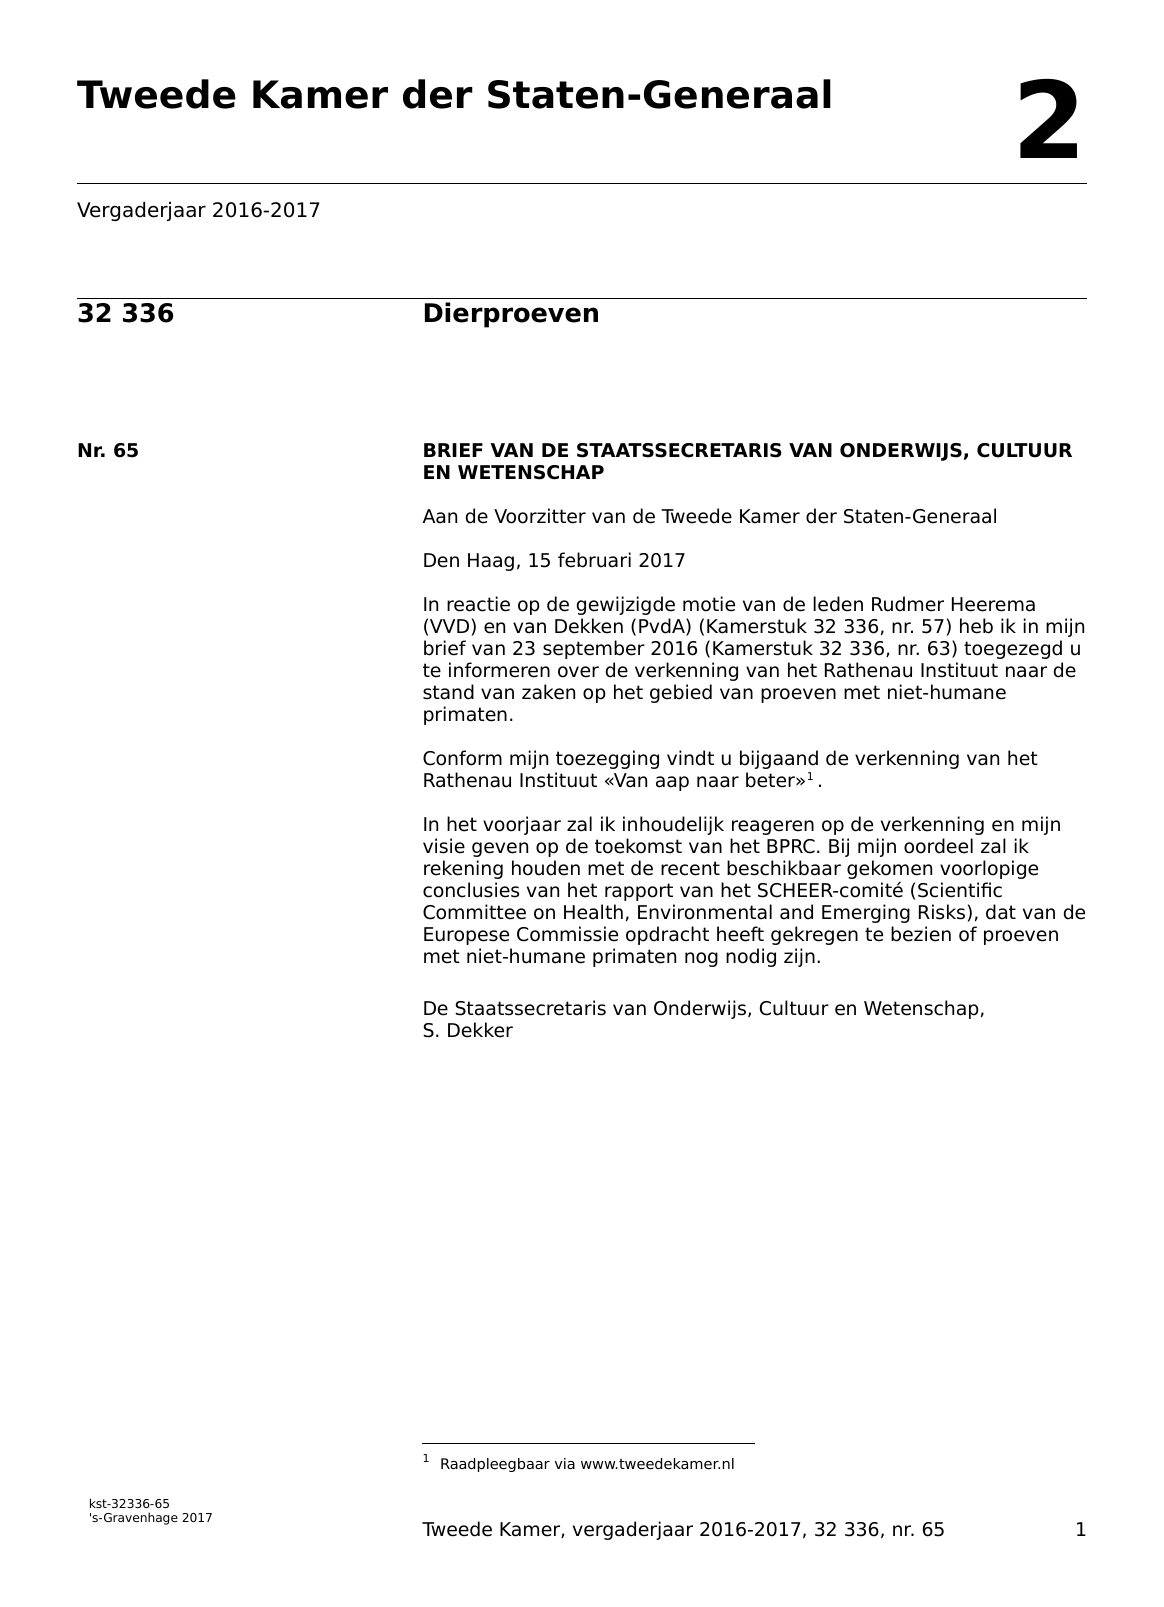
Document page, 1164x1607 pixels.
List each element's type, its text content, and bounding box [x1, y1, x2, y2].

table_header Tweede Kamer der Staten-Generaal [77, 59, 886, 183]
text 's-Gravenhage 2017 [88, 1511, 323, 1525]
subtitle 32 336 Dierproeven [77, 299, 1087, 329]
text Raadpleegbaar via www.tweedekamer.nl [422, 1452, 1087, 1474]
text Aan de Voorzitter van de Tweede Kamer der Staten-Generaal [422, 506, 1087, 528]
table_cell Vergaderjaar 2016-2017 [77, 184, 1087, 298]
text De Staatssecretaris van Onderwijs, Cultuur en Wetenschap, S. Dekker [422, 998, 1087, 1042]
text Den Haag, 15 februari 2017 [422, 550, 1087, 572]
text In reactie op de gewijzigde motie van de leden Rudmer Heerema (VVD) en van Dekken (PvdA) (Kamerstuk 32 336, nr. 57) heb ik in mijn brief van 23 september 2016 (Kamerstuk 32 336, nr. 63) toegezegd u te informeren over de verkenning van het Rathenau Instituut naar de stand van zaken op het gebied van proeven met niet-humane primaten. [422, 594, 1087, 726]
table_header 2 [886, 59, 1087, 183]
subtitle Nr. 65 BRIEF VAN DE STAATSSECRETARIS VAN ONDERWIJS, CULTUUR EN WETENSCHAP [77, 440, 1087, 484]
text Conform mijn toezegging vindt u bijgaand de verkenning van het Rathenau Instituut «Van aap naar beter». [422, 748, 1087, 792]
text kst-32336-65 [88, 1497, 323, 1511]
text In het voorjaar zal ik inhoudelijk reageren op de verkenning en mijn visie geven op de toekomst van het BPRC. Bij mijn oordeel zal ik rekening houden met de recent beschikbaar gekomen voorlopige conclusies van het rapport van het SCHEER-comité (Scientific Committee on Health, Environmental and Emerging Risks), dat van de Europese Commissie opdracht heeft gekregen te bezien of proeven met niet-humane primaten nog nodig zijn. [422, 814, 1087, 968]
